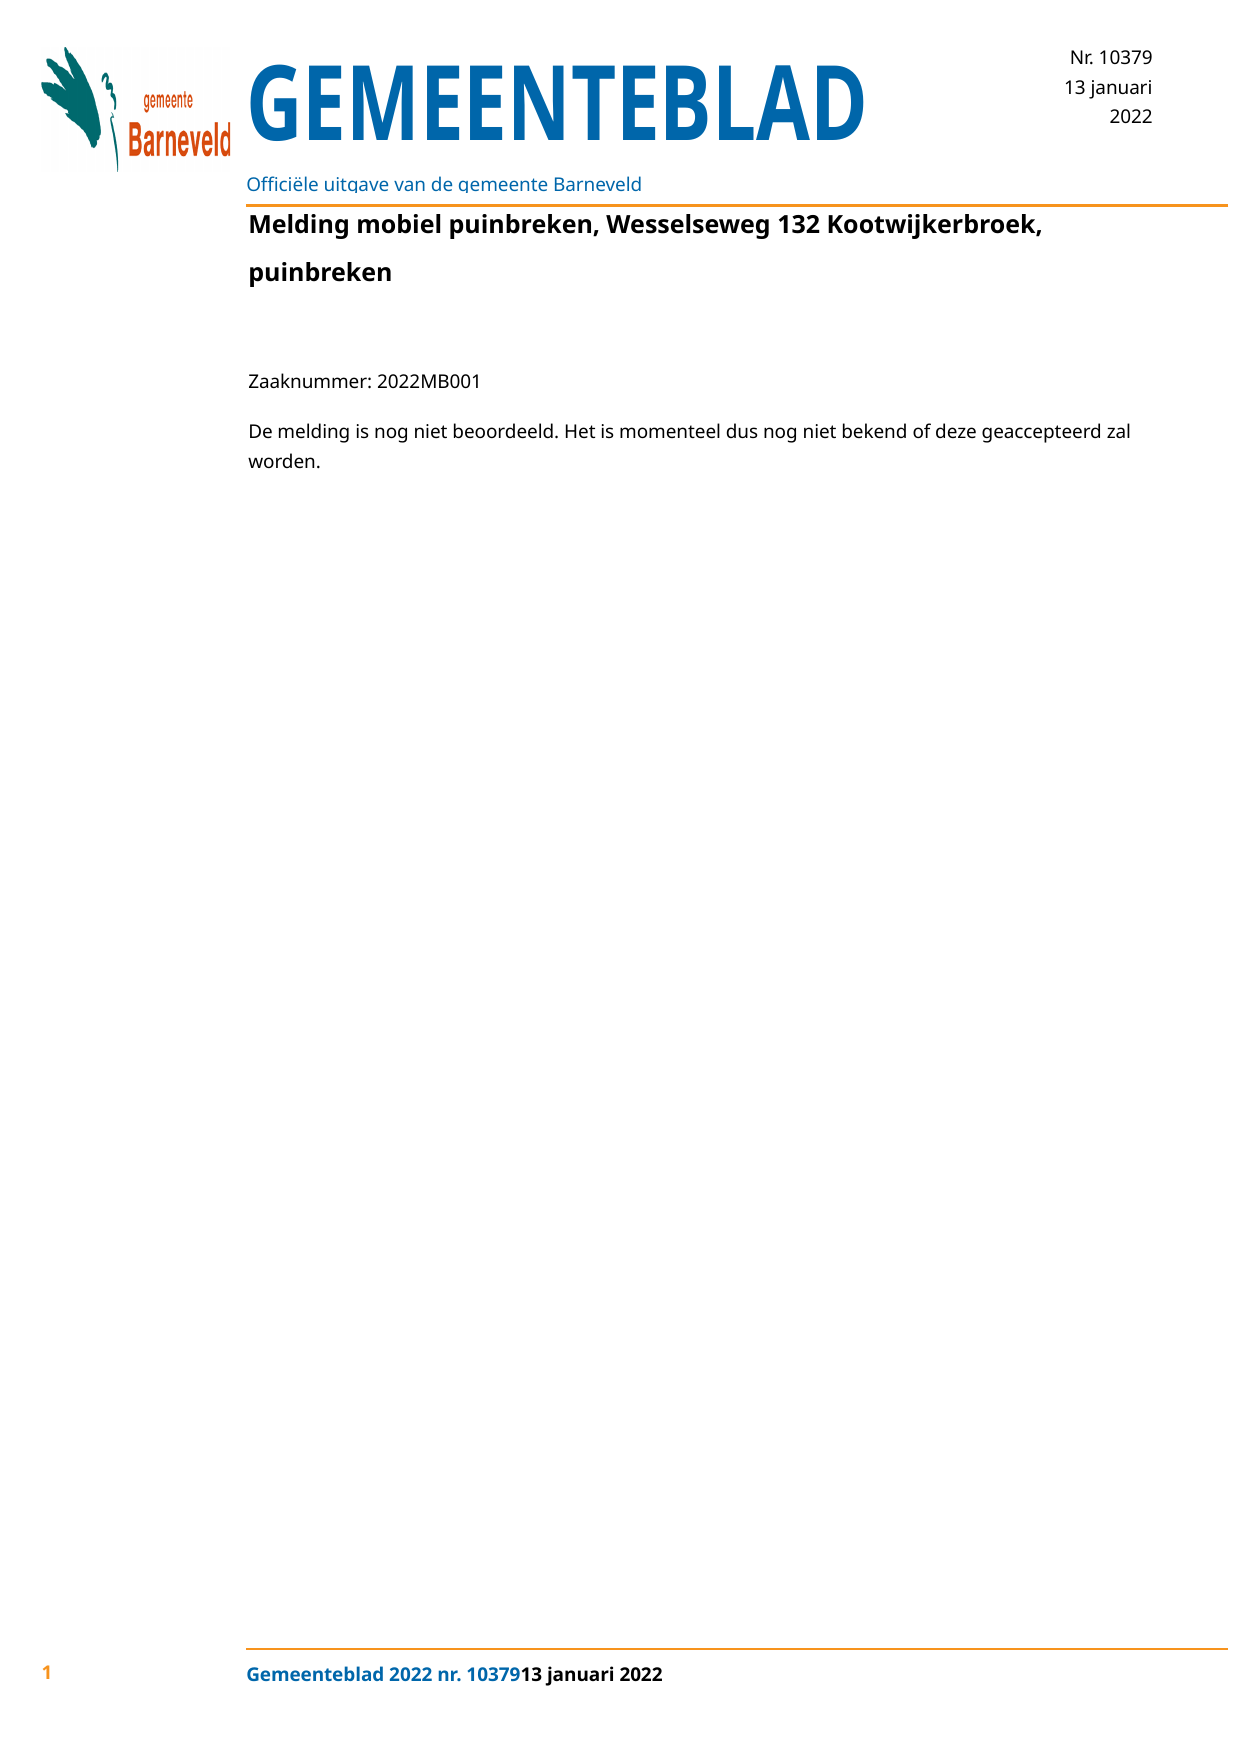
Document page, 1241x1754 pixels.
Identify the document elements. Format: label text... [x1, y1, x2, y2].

text Melding mobiel puinbreken, Wesselseweg 132 Kootwijkerbroek, puinbreken [248, 207, 1152, 288]
text Zaaknummer: 2022MB001 [248, 368, 1152, 394]
picture [41, 47, 231, 172]
text De melding is nog niet beoordeeld. Het is momenteel dus nog niet bekend of deze geaccepteerd zal worden. [248, 419, 1152, 474]
